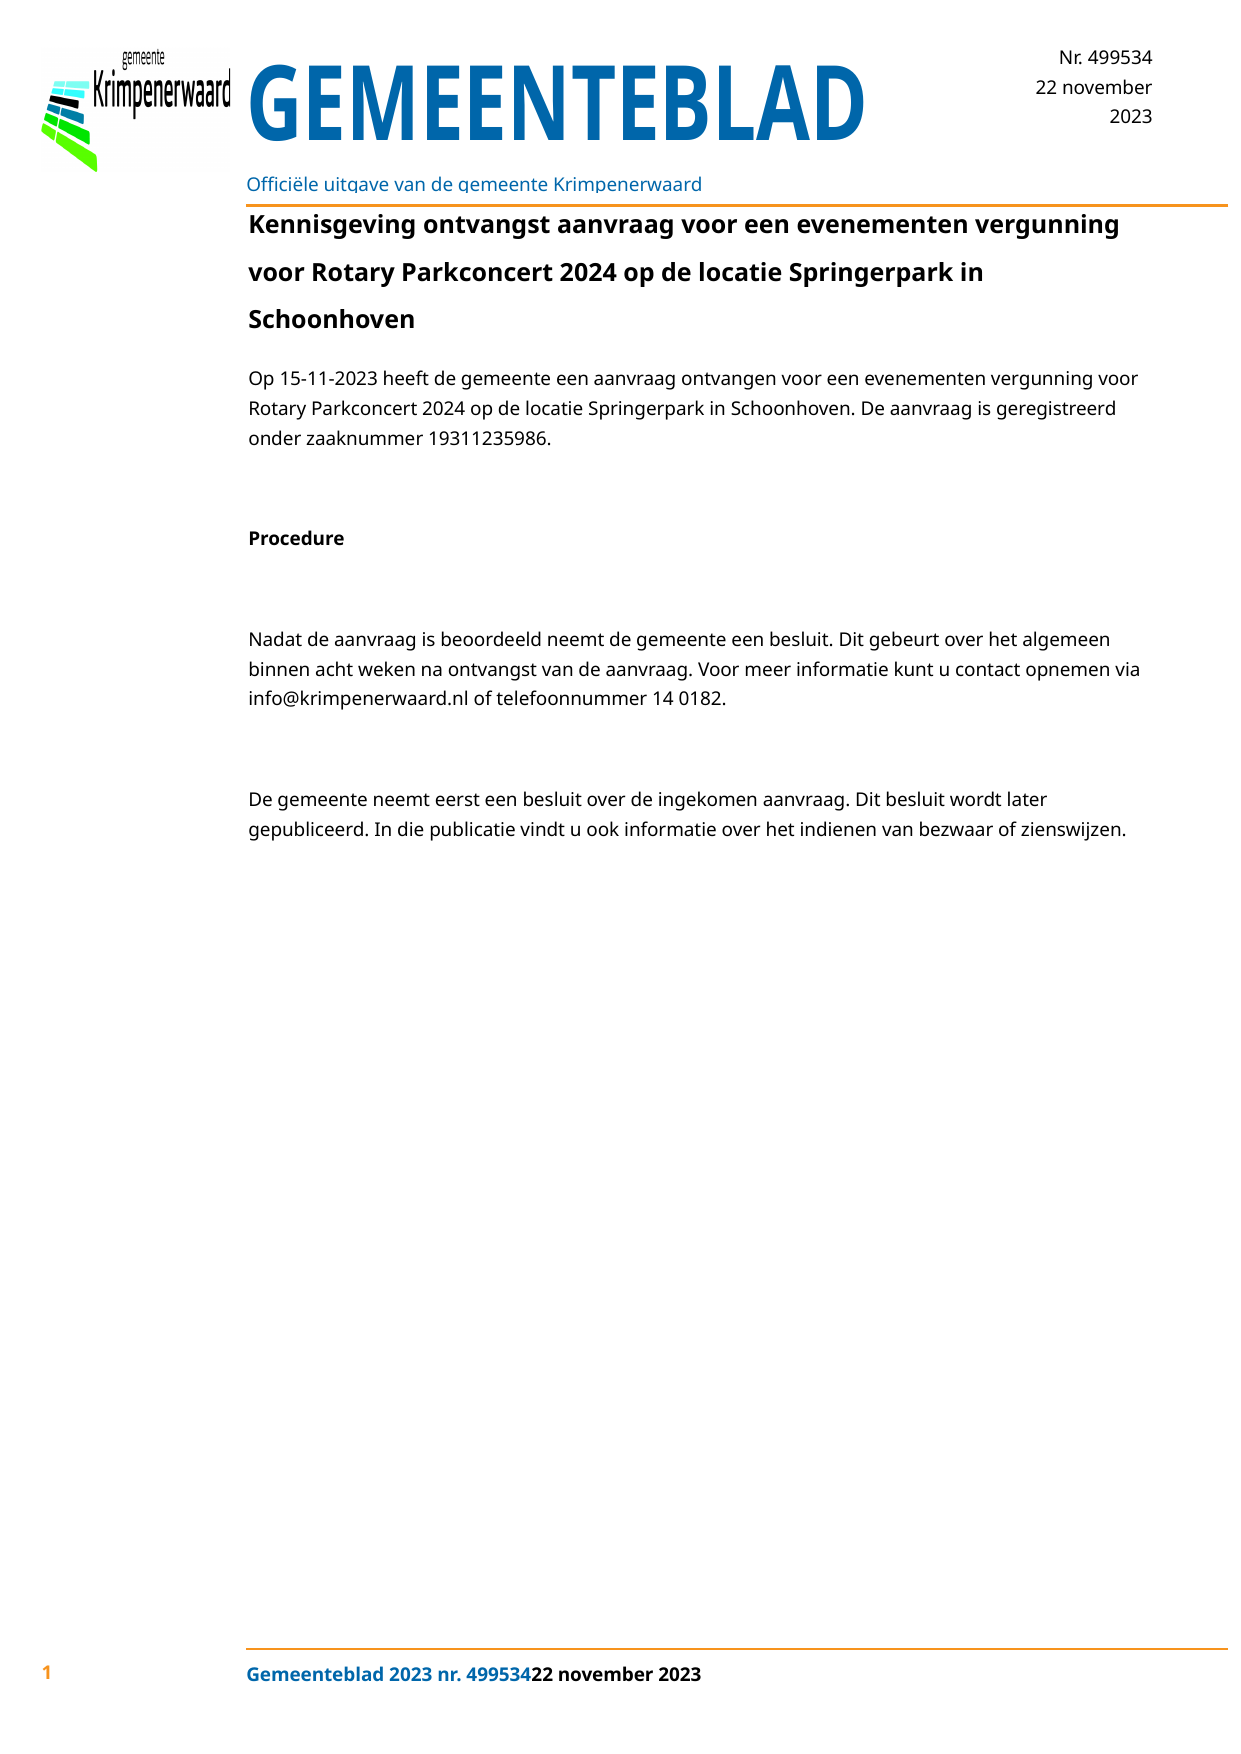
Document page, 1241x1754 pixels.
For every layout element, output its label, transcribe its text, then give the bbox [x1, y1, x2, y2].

text De gemeente neemt eerst een besluit over de ingekomen aanvraag. Dit besluit wordt later gepubliceerd. In die publicatie vindt u ook informatie over het indienen van bezwaar of zienswijzen. [248, 786, 1152, 842]
text Kennisgeving ontvangst aanvraag voor een evenementen vergunning voor Rotary Parkconcert 2024 op de locatie Springerpark in Schoonhoven [248, 207, 1152, 336]
text Nadat de aanvraag is beoordeeld neemt de gemeente een besluit. Dit gebeurt over het algemeen binnen acht weken na ontvangst van de aanvraag. Voor meer informatie kunt u contact opnemen via info@krimpenerwaard.nl of telefoonnummer 14 0182. [248, 626, 1152, 711]
text Op 15-11-2023 heeft de gemeente een aanvraag ontvangen voor een evenementen vergunning voor Rotary Parkconcert 2024 op de locatie Springerpark in Schoonhoven. De aanvraag is geregistreerd onder zaaknummer 19311235986. [248, 366, 1152, 450]
text Procedure [248, 526, 1152, 551]
picture [41, 47, 231, 172]
